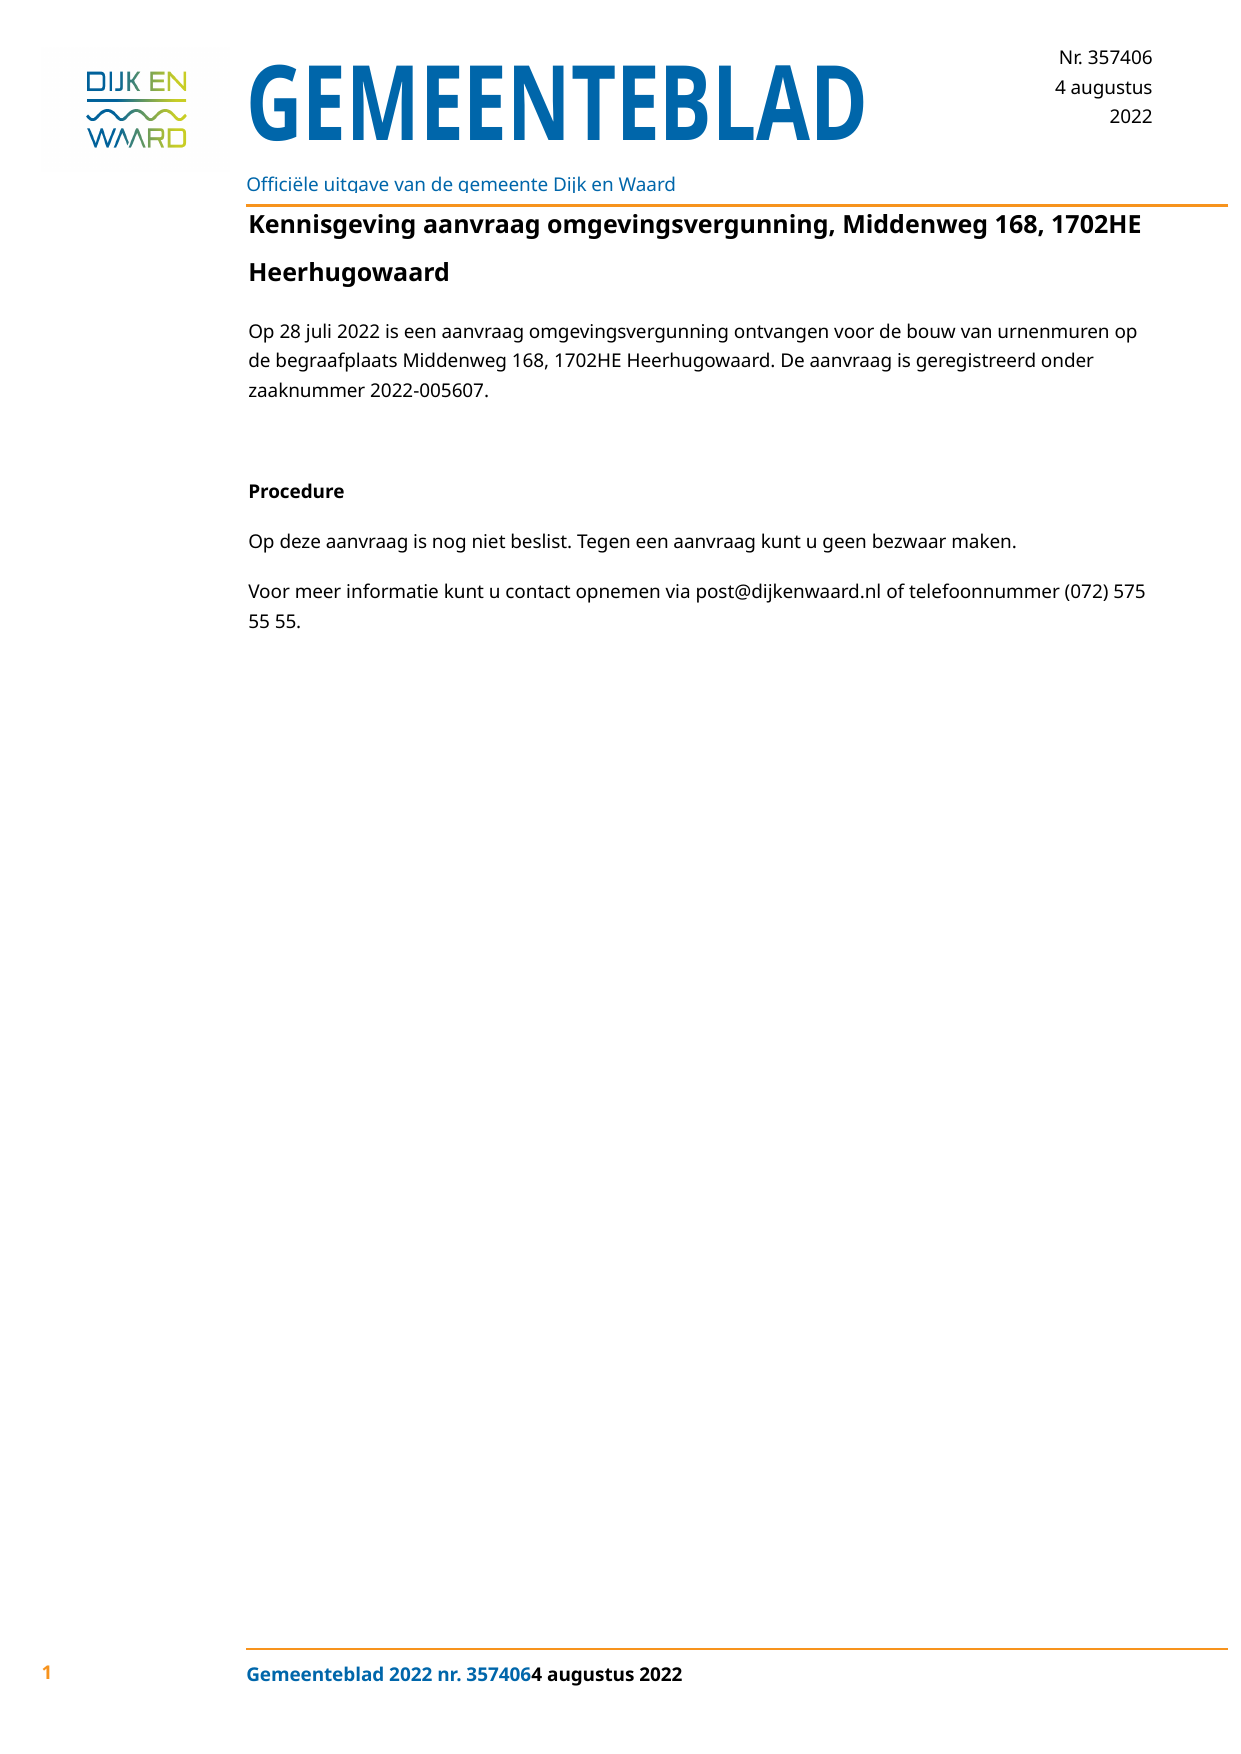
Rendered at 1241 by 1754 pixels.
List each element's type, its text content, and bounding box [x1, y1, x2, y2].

picture [41, 47, 231, 172]
text Op 28 juli 2022 is een aanvraag omgevingsvergunning ontvangen voor de bouw van urnenmuren op de begraafplaats Middenweg 168, 1702HE Heerhugowaard. De aanvraag is geregistreerd onder zaaknummer 2022-005607. [248, 318, 1152, 403]
text Procedure [248, 478, 1152, 504]
text Kennisgeving aanvraag omgevingsvergunning, Middenweg 168, 1702HE Heerhugowaard [248, 207, 1152, 288]
text Op deze aanvraag is nog niet beslist. Tegen een aanvraag kunt u geen bezwaar maken. [248, 528, 1152, 554]
text Voor meer informatie kunt u contact opnemen via post@dijkenwaard.nl of telefoonnummer (072) 575 55 55. [248, 579, 1152, 634]
